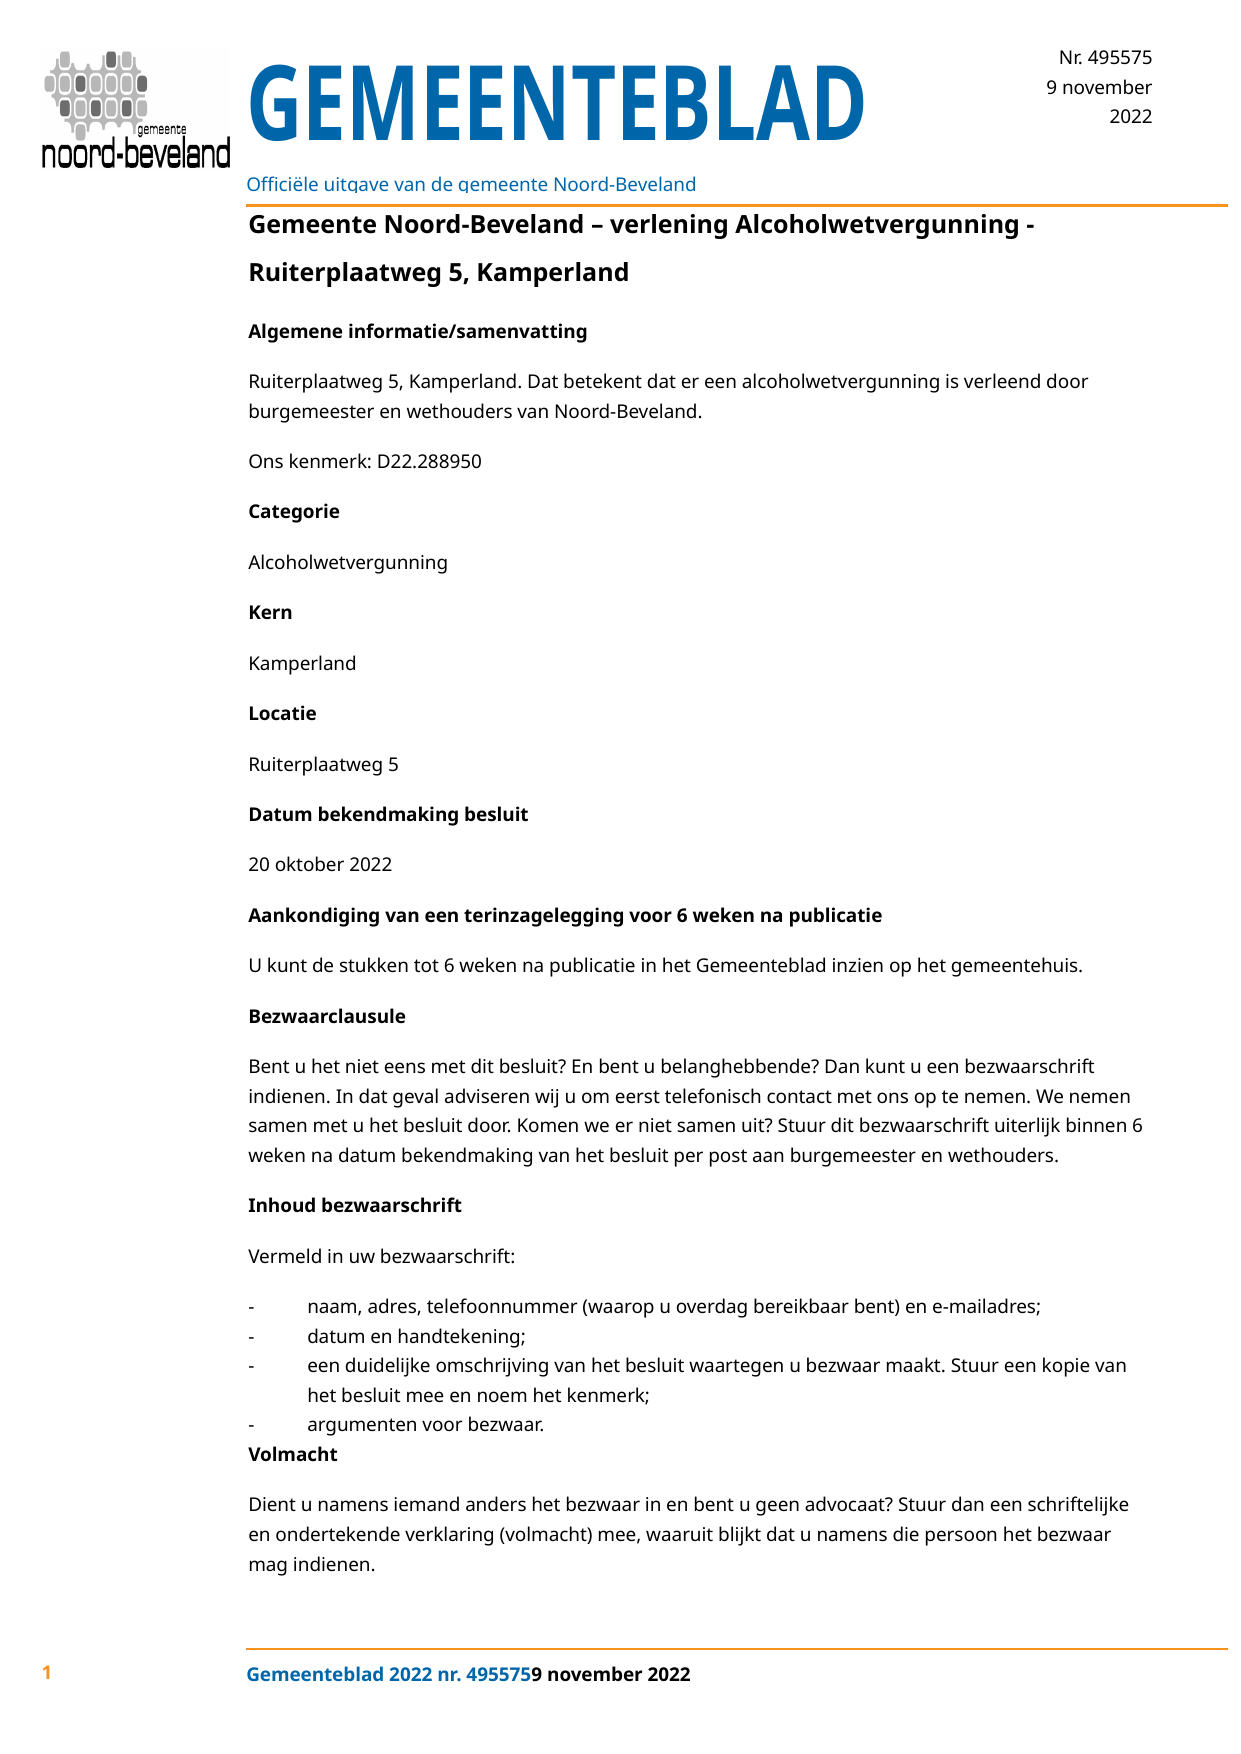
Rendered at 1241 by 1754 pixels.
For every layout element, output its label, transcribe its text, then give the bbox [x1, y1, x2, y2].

text Ruiterplaatweg 5 [248, 751, 1152, 777]
text Ruiterplaatweg 5, Kamperland. Dat betekent dat er een alcoholwetvergunning is verleend door burgemeester en wethouders van Noord-Beveland. [248, 368, 1152, 424]
text Inhoud bezwaarschrift [248, 1192, 1152, 1218]
text U kunt de stukken tot 6 weken na publicatie in het Gemeenteblad inzien op het gemeentehuis. [248, 952, 1152, 978]
list naam, adres, telefoonnummer (waarop u overdag bereikbaar bent) en e-mailadres; [248, 1293, 1152, 1319]
text Algemene informatie/samenvatting [248, 318, 1152, 344]
text 20 oktober 2022 [248, 852, 1152, 877]
list argumenten voor bezwaar. [248, 1412, 1152, 1437]
text Aankondiging van een terinzagelegging voor 6 weken na publicatie [248, 902, 1152, 928]
text Bent u het niet eens met dit besluit? En bent u belanghebbende? Dan kunt u een bezwaarschrift indienen. In dat geval adviseren wij u om eerst telefonisch contact met ons op te nemen. We nemen samen met u het besluit door. Komen we er niet samen uit? Stuur dit bezwaarschrift uiterlijk binnen 6 weken na datum bekendmaking van het besluit per post aan burgemeester en wethouders. [248, 1053, 1152, 1168]
text Categorie [248, 499, 1152, 524]
text Dient u namens iemand anders het bezwaar in en bent u geen advocaat? Stuur dan een schriftelijke en ondertekende verklaring (volmacht) mee, waaruit blijkt dat u namens die persoon het bezwaar mag indienen. [248, 1492, 1152, 1577]
picture [41, 47, 231, 172]
text Volmacht [248, 1441, 1152, 1467]
text Alcoholwetvergunning [248, 549, 1152, 575]
list datum en handtekening; [248, 1323, 1152, 1349]
text Kamperland [248, 650, 1152, 676]
text Datum bekendmaking besluit [248, 801, 1152, 827]
list een duidelijke omschrijving van het besluit waartegen u bezwaar maakt. Stuur een kopie van het besluit mee en noem het kenmerk; [248, 1352, 1152, 1408]
text Locatie [248, 700, 1152, 726]
text Ons kenmerk: D22.288950 [248, 448, 1152, 474]
text Bezwaarclausule [248, 1003, 1152, 1029]
text Kern [248, 599, 1152, 625]
text Vermeld in uw bezwaarschrift: [248, 1243, 1152, 1269]
text Gemeente Noord-Beveland – verlening Alcoholwetvergunning - Ruiterplaatweg 5, Kamperland [248, 207, 1152, 288]
